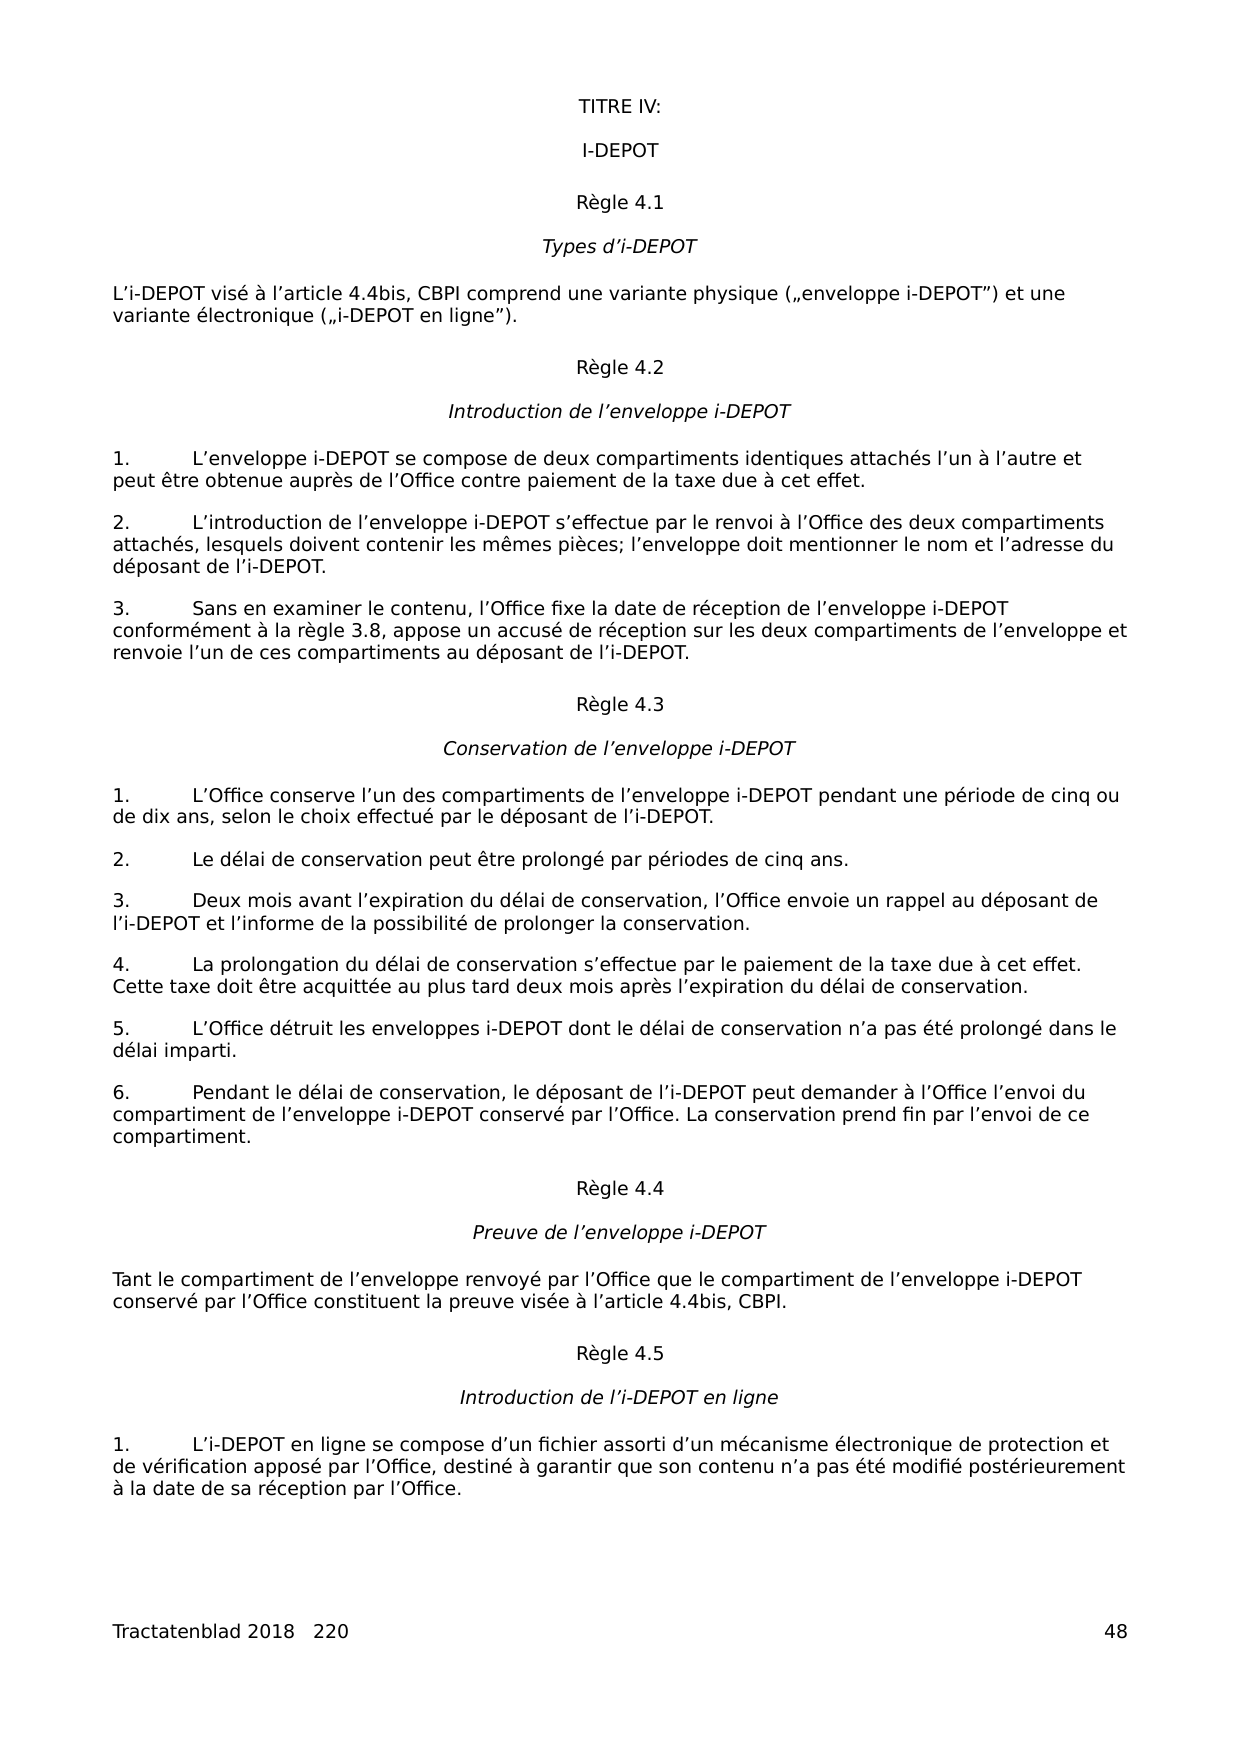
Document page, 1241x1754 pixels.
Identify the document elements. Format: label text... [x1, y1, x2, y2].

text Tant le compartiment de l’enveloppe renvoyé par l’Office que le compartiment de l’enveloppe i-DEPOT conservé par l’Office constituent la preuve visée à l’article 4.4bis, CBPI. [112, 1269, 1128, 1313]
text 2. L’introduction de l’enveloppe i-DEPOT s’effectue par le renvoi à l’Office des deux compartiments attachés, lesquels doivent contenir les mêmes pièces; l’enveloppe doit mentionner le nom et l’adresse du déposant de l’i-DEPOT. [112, 512, 1128, 578]
text 3. Deux mois avant l’expiration du délai de conservation, l’Office envoie un rappel au déposant de l’i-DEPOT et l’informe de la possibilité de prolonger la conservation. [112, 890, 1128, 934]
subtitle Règle 4.4 Preuve de l’enveloppe i-DEPOT [112, 1178, 1128, 1244]
text L’i-DEPOT visé à l’article 4.4bis, CBPI comprend une variante physique („enveloppe i-DEPOT”) et une variante électronique („i-DEPOT en ligne”). [112, 283, 1128, 327]
text 2. Le délai de conservation peut être prolongé par périodes de cinq ans. [112, 848, 1128, 870]
text 1. L’enveloppe i-DEPOT se compose de deux compartiments identiques attachés l’un à l’autre et peut être obtenue auprès de l’Office contre paiement de la taxe due à cet effet. [112, 448, 1128, 492]
subtitle Règle 4.3 Conservation de l’enveloppe i-DEPOT [112, 693, 1128, 759]
subtitle Règle 4.5 Introduction de l’i-DEPOT en ligne [112, 1343, 1128, 1409]
text 4. La prolongation du délai de conservation s’effectue par le paiement de la taxe due à cet effet. Cette taxe doit être acquittée au plus tard deux mois après l’expiration du délai de conservation. [112, 954, 1128, 998]
text 6. Pendant le délai de conservation, le déposant de l’i-DEPOT peut demander à l’Office l’envoi du compartiment de l’enveloppe i-DEPOT conservé par l’Office. La conservation prend fin par l’envoi de ce compartiment. [112, 1082, 1128, 1148]
subtitle TITRE IV: I-DEPOT [112, 96, 1128, 162]
subtitle Règle 4.1 Types d’i-DEPOT [112, 192, 1128, 258]
text 3. Sans en examiner le contenu, l’Office fixe la date de réception de l’enveloppe i-DEPOT conformément à la règle 3.8, appose un accusé de réception sur les deux compartiments de l’enveloppe et renvoie l’un de ces compartiments au déposant de l’i-DEPOT. [112, 598, 1128, 663]
subtitle Règle 4.2 Introduction de l’enveloppe i-DEPOT [112, 357, 1128, 423]
text 1. L’i-DEPOT en ligne se compose d’un fichier assorti d’un mécanisme électronique de protection et de vérification apposé par l’Office, destiné à garantir que son contenu n’a pas été modifié postérieurement à la date de sa réception par l’Office. [112, 1434, 1128, 1500]
text 1. L’Office conserve l’un des compartiments de l’enveloppe i-DEPOT pendant une période de cinq ou de dix ans, selon le choix effectué par le déposant de l’i-DEPOT. [112, 784, 1128, 828]
text 5. L’Office détruit les enveloppes i-DEPOT dont le délai de conservation n’a pas été prolongé dans le délai imparti. [112, 1018, 1128, 1062]
